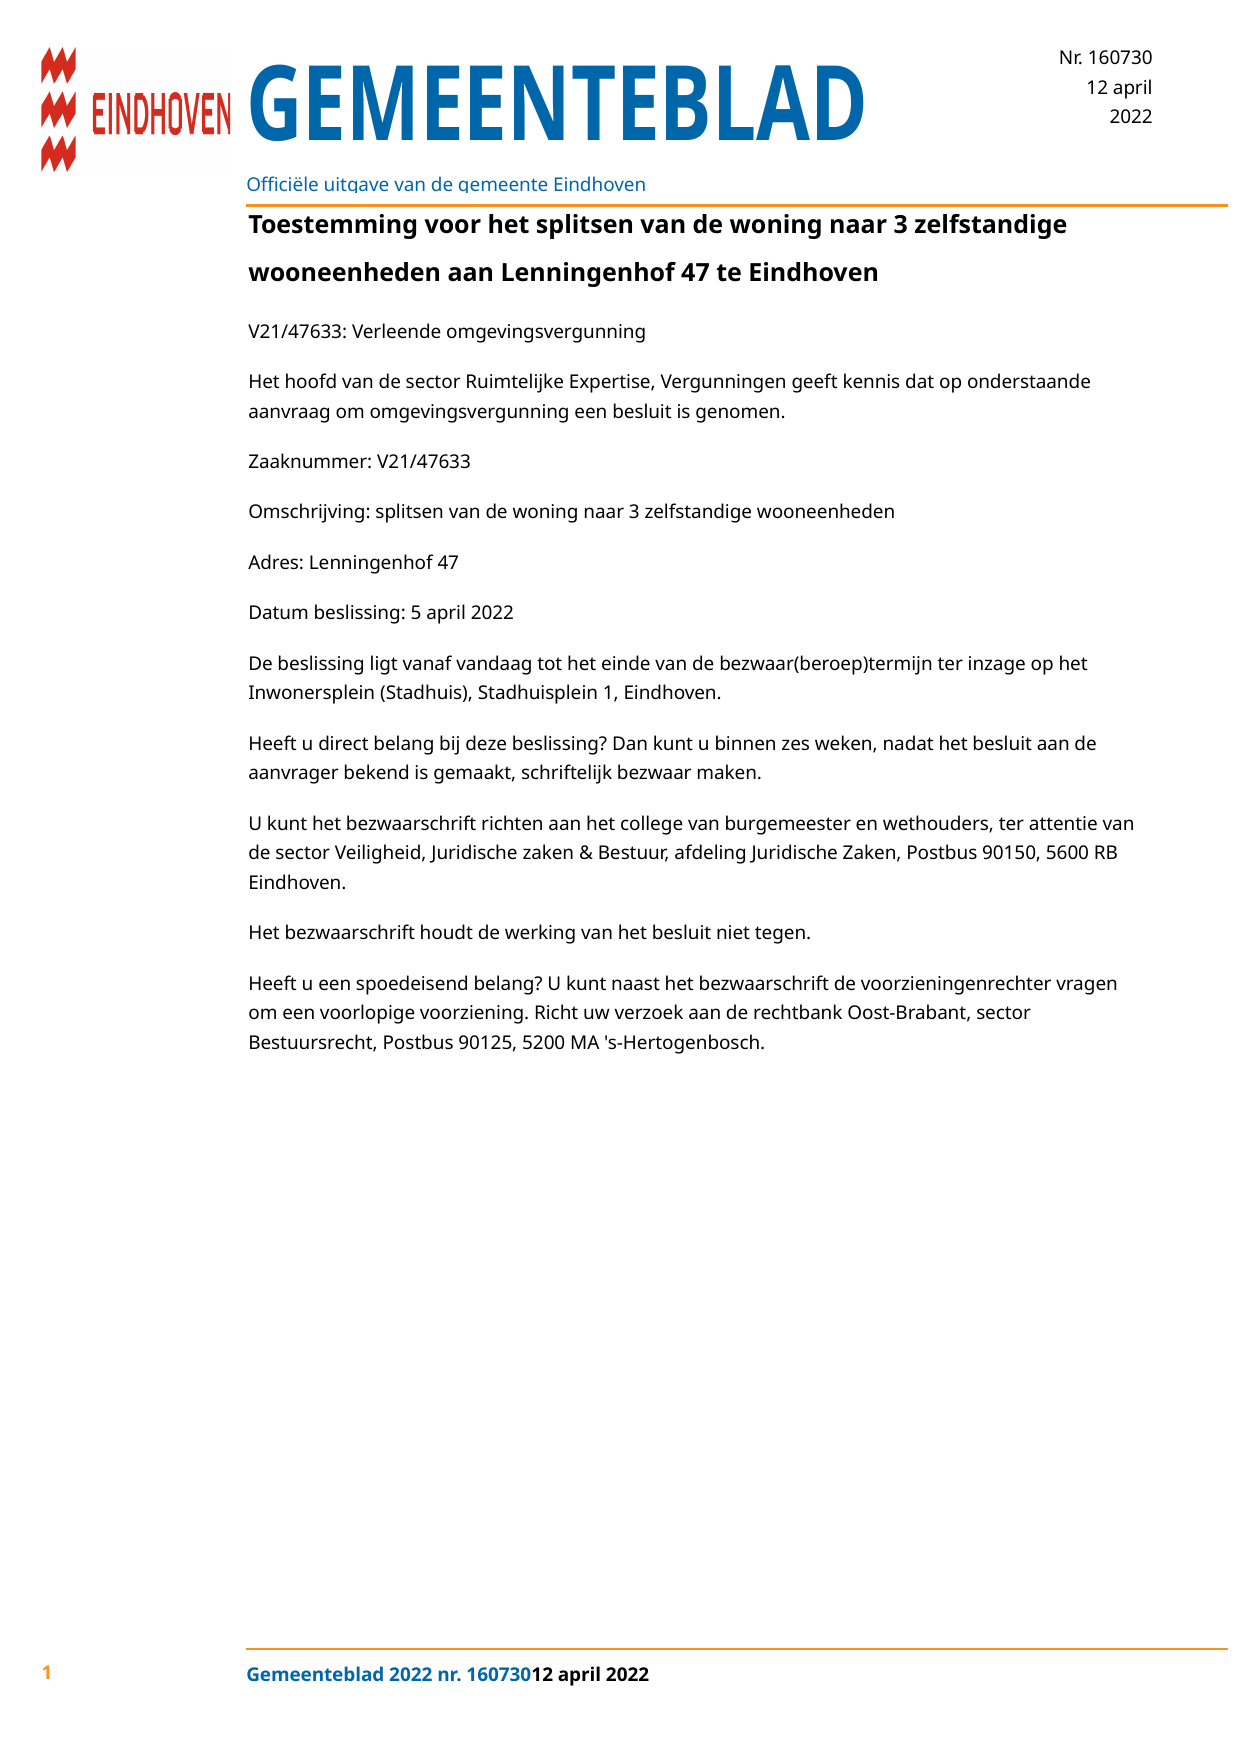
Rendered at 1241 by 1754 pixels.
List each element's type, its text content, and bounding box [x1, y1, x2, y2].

text Toestemming voor het splitsen van de woning naar 3 zelfstandige wooneenheden aan Lenningenhof 47 te Eindhoven [248, 207, 1152, 288]
text Datum beslissing: 5 april 2022 [248, 599, 1152, 625]
text Adres: Lenningenhof 47 [248, 549, 1152, 575]
text Zaaknummer: V21/47633 [248, 448, 1152, 474]
text Het bezwaarschrift houdt de werking van het besluit niet tegen. [248, 919, 1152, 945]
text De beslissing ligt vanaf vandaag tot het einde van de bezwaar(beroep)termijn ter inzage op het Inwonersplein (Stadhuis), Stadhuisplein 1, Eindhoven. [248, 650, 1152, 705]
picture [41, 47, 231, 172]
text V21/47633: Verleende omgevingsvergunning [248, 318, 1152, 344]
text U kunt het bezwaarschrift richten aan het college van burgemeester en wethouders, ter attentie van de sector Veiligheid, Juridische zaken & Bestuur, afdeling Juridische Zaken, Postbus 90150, 5600 RB Eindhoven. [248, 810, 1152, 895]
text Omschrijving: splitsen van de woning naar 3 zelfstandige wooneenheden [248, 499, 1152, 524]
text Het hoofd van de sector Ruimtelijke Expertise, Vergunningen geeft kennis dat op onderstaande aanvraag om omgevingsvergunning een besluit is genomen. [248, 368, 1152, 424]
text Heeft u direct belang bij deze beslissing? Dan kunt u binnen zes weken, nadat het besluit aan de aanvrager bekend is gemaakt, schriftelijk bezwaar maken. [248, 730, 1152, 785]
text Heeft u een spoedeisend belang? U kunt naast het bezwaarschrift de voorzieningenrechter vragen om een voorlopige voorziening. Richt uw verzoek aan de rechtbank Oost-Brabant, sector Bestuursrecht, Postbus 90125, 5200 MA 's-Hertogenbosch. [248, 970, 1152, 1055]
